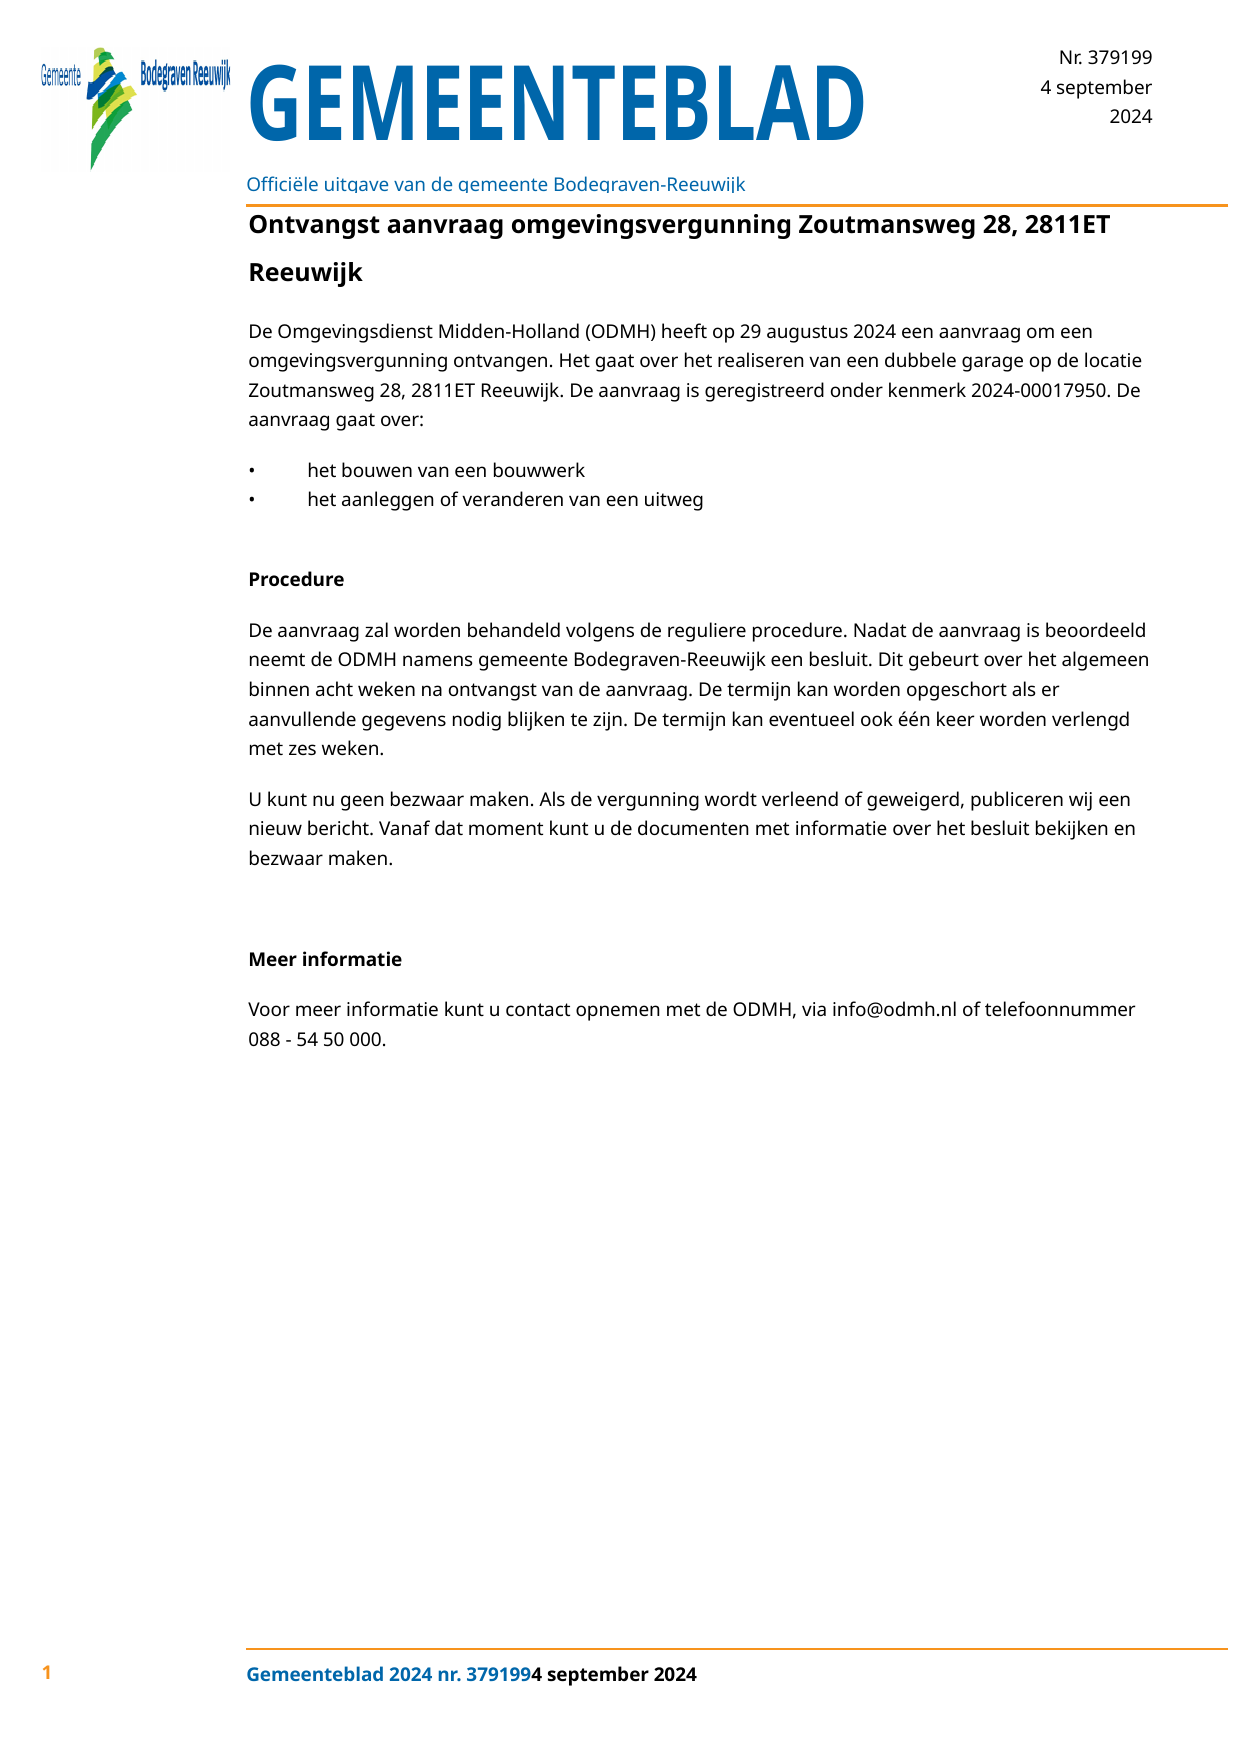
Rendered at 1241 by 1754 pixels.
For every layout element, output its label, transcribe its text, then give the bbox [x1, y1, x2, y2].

text U kunt nu geen bezwaar maken. Als de vergunning wordt verleend of geweigerd, publiceren wij een nieuw bericht. Vanaf dat moment kunt u de documenten met informatie over het besluit bekijken en bezwaar maken. [248, 786, 1152, 871]
picture [41, 47, 231, 172]
text De Omgevingsdienst Midden-Holland (ODMH) heeft op 29 augustus 2024 een aanvraag om een omgevingsvergunning ontvangen. Het gaat over het realiseren van een dubbele garage op de locatie Zoutmansweg 28, 2811ET Reeuwijk. De aanvraag is geregistreerd onder kenmerk 2024-00017950. De aanvraag gaat over: [248, 318, 1152, 432]
text Meer informatie [248, 946, 1152, 972]
text Voor meer informatie kunt u contact opnemen met de ODMH, via info@odmh.nl of telefoonnummer 088 - 54 50 000. [248, 996, 1152, 1052]
text Procedure [248, 567, 1152, 592]
list het aanleggen of veranderen van een uitweg [248, 487, 1152, 512]
list het bouwen van een bouwwerk [248, 457, 1152, 483]
text Ontvangst aanvraag omgevingsvergunning Zoutmansweg 28, 2811ET Reeuwijk [248, 207, 1152, 288]
text De aanvraag zal worden behandeld volgens de reguliere procedure. Nadat de aanvraag is beoordeeld neemt de ODMH namens gemeente Bodegraven-Reeuwijk een besluit. Dit gebeurt over het algemeen binnen acht weken na ontvangst van de aanvraag. De termijn kan worden opgeschort als er aanvullende gegevens nodig blijken te zijn. De termijn kan eventueel ook één keer worden verlengd met zes weken. [248, 617, 1152, 761]
